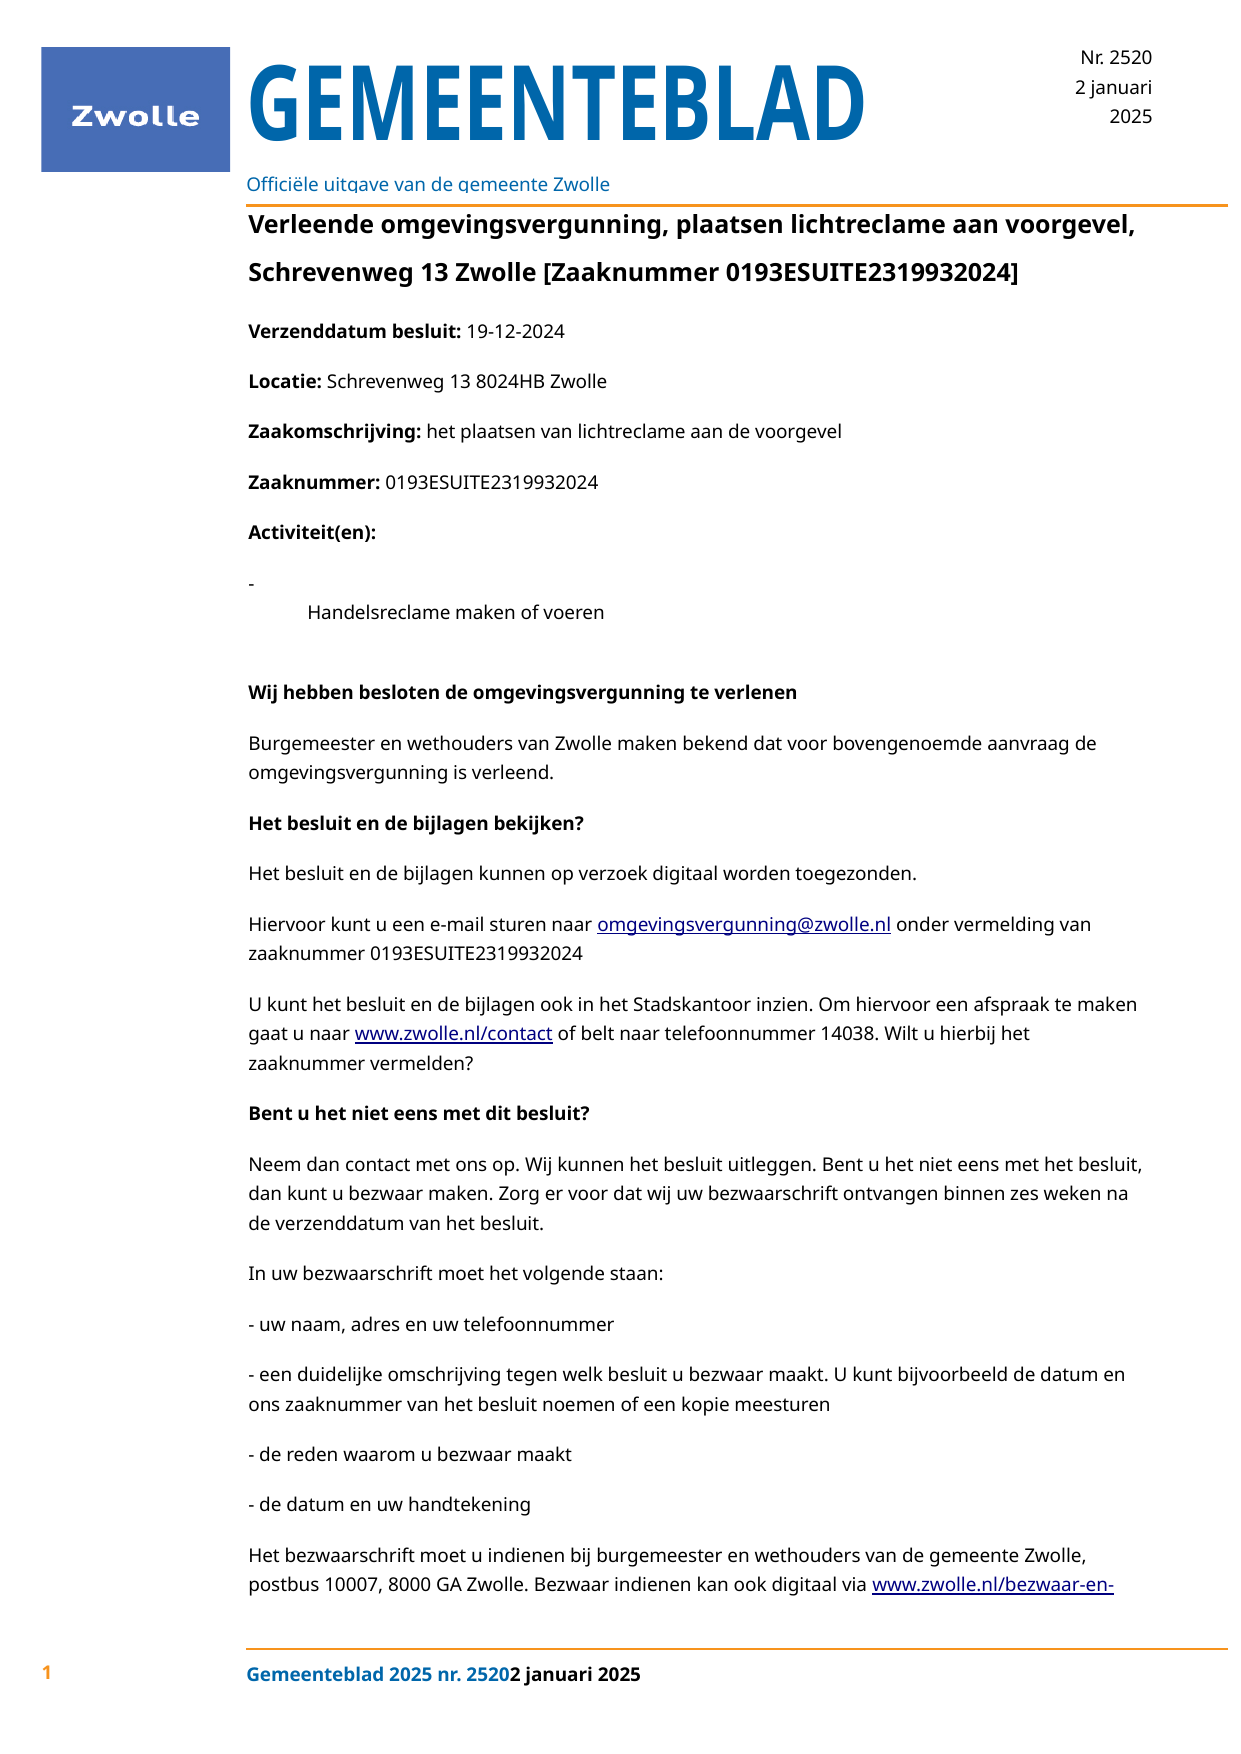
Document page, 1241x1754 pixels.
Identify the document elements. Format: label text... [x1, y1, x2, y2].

text Bent u het niet eens met dit besluit? [248, 1100, 1152, 1126]
list Handelsreclame maken of voeren [248, 599, 1152, 625]
text Het bezwaarschrift moet u indienen bij burgemeester en wethouders van de gemeente Zwolle, postbus 10007, 8000 GA Zwolle. Bezwaar indienen kan ook digitaal via www.zwolle.nl/bezwaar-en- [248, 1542, 1152, 1597]
text Hiervoor kunt u een e-mail sturen naar omgevingsvergunning@zwolle.nl onder vermelding van zaaknummer 0193ESUITE2319932024 [248, 911, 1152, 966]
text - de reden waarom u bezwaar maakt [248, 1441, 1152, 1467]
text Neem dan contact met ons op. Wij kunnen het besluit uitleggen. Bent u het niet eens met het besluit, dan kunt u bezwaar maken. Zorg er voor dat wij uw bezwaarschrift ontvangen binnen zes weken na de verzenddatum van het besluit. [248, 1151, 1152, 1236]
text - uw naam, adres en uw telefoonnummer [248, 1311, 1152, 1337]
text U kunt het besluit en de bijlagen ook in het Stadskantoor inzien. Om hiervoor een afspraak te maken gaat u naar www.zwolle.nl/contact of belt naar telefoonnummer 14038. Wilt u hierbij het zaaknummer vermelden? [248, 991, 1152, 1076]
text Het besluit en de bijlagen bekijken? [248, 810, 1152, 836]
text Het besluit en de bijlagen kunnen op verzoek digitaal worden toegezonden. [248, 860, 1152, 886]
text Zaaknummer: 0193ESUITE2319932024 [248, 469, 1152, 495]
text Verzenddatum besluit: 19-12-2024 [248, 318, 1152, 344]
text - een duidelijke omschrijving tegen welk besluit u bezwaar maakt. U kunt bijvoorbeeld de datum en ons zaaknummer van het besluit noemen of een kopie meesturen [248, 1361, 1152, 1417]
text Locatie: Schrevenweg 13 8024HB Zwolle [248, 368, 1152, 394]
text Burgemeester en wethouders van Zwolle maken bekend dat voor bovengenoemde aanvraag de omgevingsvergunning is verleend. [248, 730, 1152, 785]
text Wij hebben besloten de omgevingsvergunning te verlenen [248, 679, 1152, 705]
text - de datum en uw handtekening [248, 1492, 1152, 1517]
text Verleende omgevingsvergunning, plaatsen lichtreclame aan voorgevel, Schrevenweg 13 Zwolle [Zaaknummer 0193ESUITE2319932024] [248, 207, 1152, 288]
text In uw bezwaarschrift moet het volgende staan: [248, 1260, 1152, 1286]
text Activiteit(en): [248, 519, 1152, 545]
text Zaakomschrijving: het plaatsen van lichtreclame aan de voorgevel [248, 419, 1152, 444]
picture [41, 47, 231, 172]
